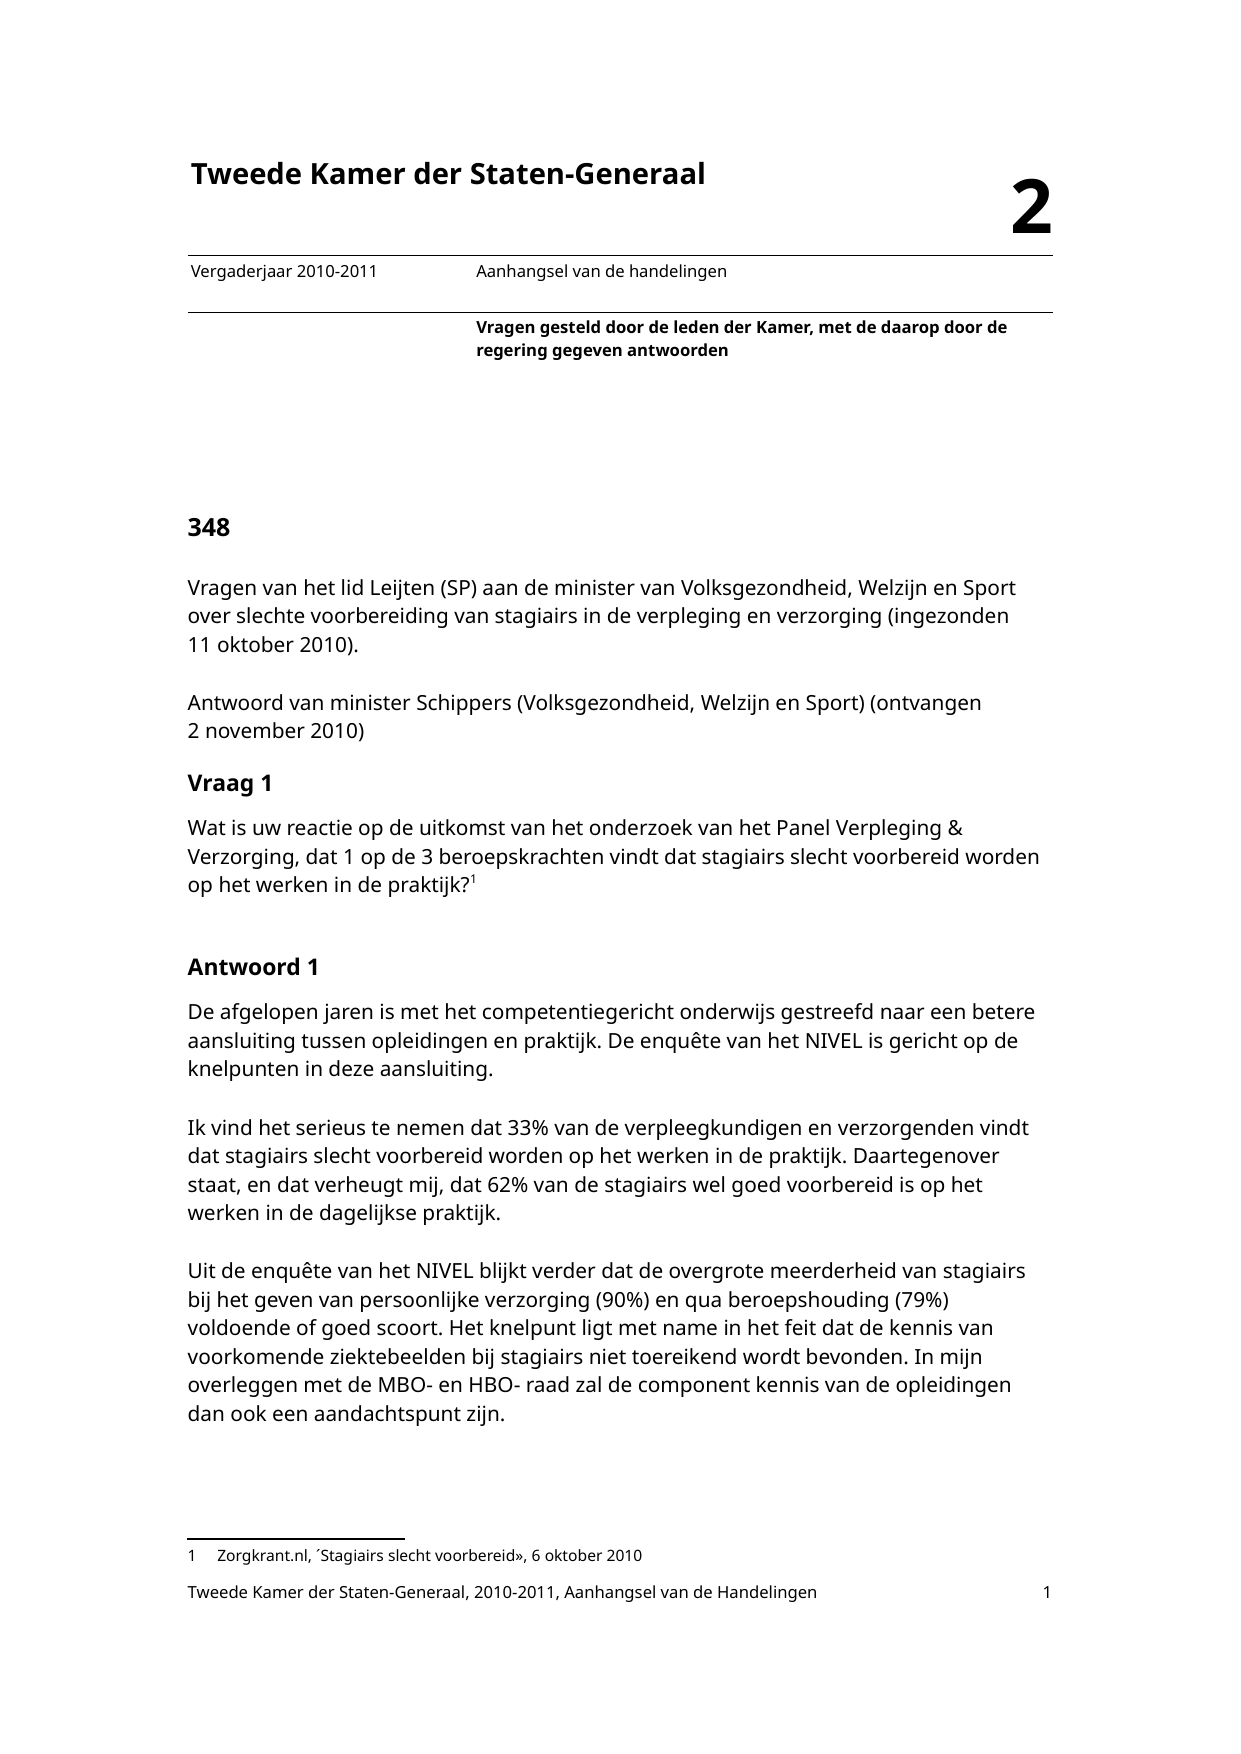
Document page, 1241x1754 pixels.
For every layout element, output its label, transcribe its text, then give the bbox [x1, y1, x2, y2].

table_cell Vergaderjaar 2010-2011 [188, 256, 473, 312]
table_header Tweede Kamer der Staten-Generaal [188, 150, 879, 255]
table_cell Vragen gesteld door de leden der Kamer, met de daarop door de regering gegeven antwoorden [473, 313, 1053, 361]
subtitle Vraag 1 [187, 767, 1053, 798]
text Antwoord van minister Schippers (Volksgezondheid, Welzijn en Sport) (ontvangen 2 november 2010) [187, 688, 1053, 745]
table_header 2 [880, 150, 1053, 255]
text Vragen van het lid Leijten (SP) aan de minister van Volksgezondheid, Welzijn en Sport over slechte voorbereiding van stagiairs in de verpleging en verzorging (ingezonden 11 oktober 2010). [187, 573, 1053, 658]
text Ik vind het serieus te nemen dat 33% van de verpleegkundigen en verzorgenden vindt dat stagiairs slecht voorbereid worden op het werken in de praktijk. Daartegenover staat, en dat verheugt mij, dat 62% van de stagiairs wel goed voorbereid is op het werken in de dagelijkse praktijk. [187, 1113, 1053, 1227]
text De afgelopen jaren is met het competentiegericht onderwijs gestreefd naar een betere aansluiting tussen opleidingen en praktijk. De enquête van het NIVEL is gericht op de knelpunten in deze aansluiting. [187, 997, 1053, 1083]
subtitle Antwoord 1 [187, 951, 1053, 982]
table_cell Aanhangsel van de handelingen [473, 256, 1053, 312]
text Uit de enquête van het NIVEL blijkt verder dat de overgrote meerderheid van stagiairs bij het geven van persoonlijke verzorging (90%) en qua beroepshouding (79%) voldoende of goed scoort. Het knelpunt ligt met name in het feit dat de kennis van voorkomende ziektebeelden bij stagiairs niet toereikend wordt bevonden. In mijn overleggen met de MBO- en HBO- raad zal de component kennis van de opleidingen dan ook een aandachtspunt zijn. [187, 1257, 1053, 1427]
text Wat is uw reactie op de uitkomst van het onderzoek van het Panel Verpleging & Verzorging, dat 1 op de 3 beroepskrachten vindt dat stagiairs slecht voorbereid worden op het werken in de praktijk? [187, 813, 1053, 899]
table_cell [188, 313, 473, 361]
text 348 [187, 509, 1053, 543]
text Zorgkrant.nl, ´Stagiairs slecht voorbereid», 6 oktober 2010 [187, 1538, 1053, 1566]
